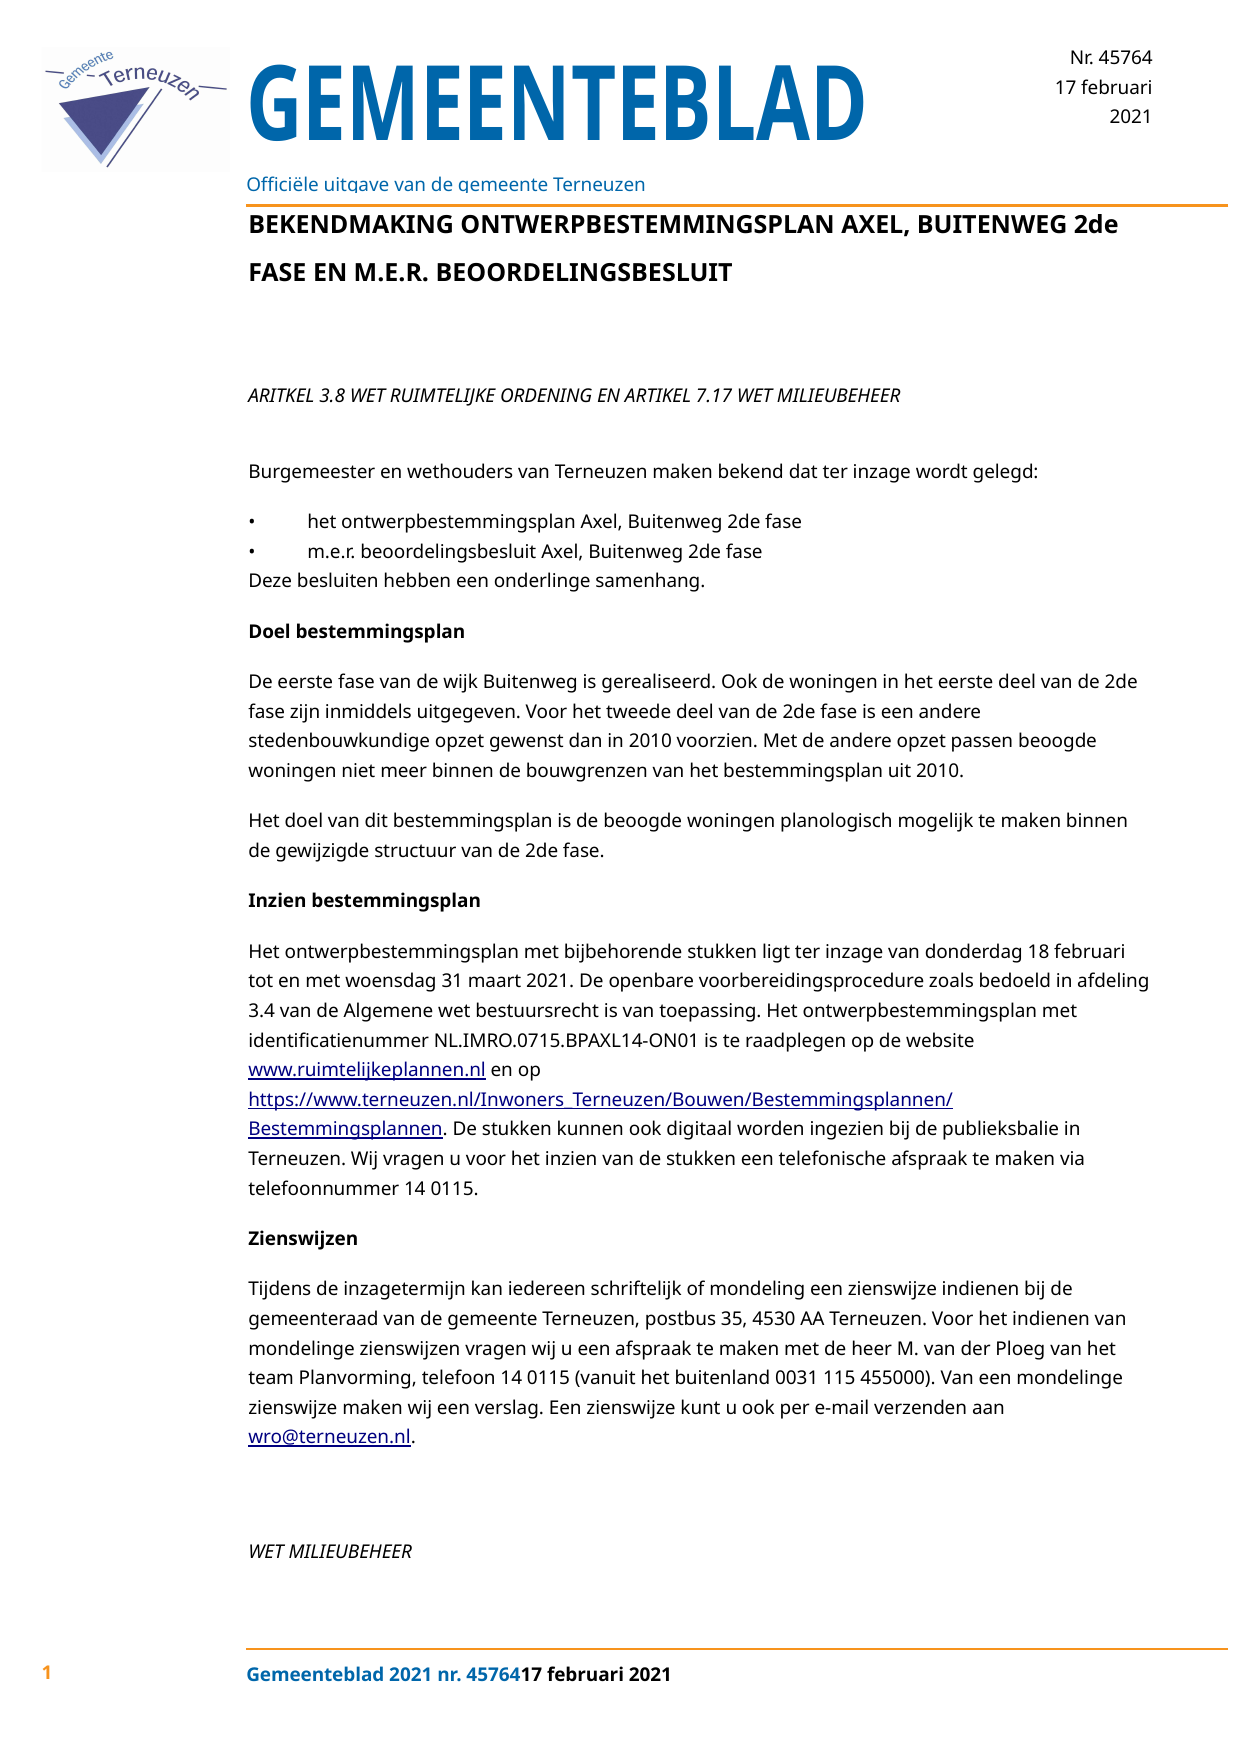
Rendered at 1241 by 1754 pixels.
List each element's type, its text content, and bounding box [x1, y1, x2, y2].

text De eerste fase van de wijk Buitenweg is gerealiseerd. Ook de woningen in het eerste deel van de 2de fase zijn inmiddels uitgegeven. Voor het tweede deel van de 2de fase is een andere stedenbouwkundige opzet gewenst dan in 2010 voorzien. Met de andere opzet passen beoogde woningen niet meer binnen de bouwgrenzen van het bestemmingsplan uit 2010. [248, 668, 1152, 783]
text Het ontwerpbestemmingsplan met bijbehorende stukken ligt ter inzage van donderdag 18 februari tot en met woensdag 31 maart 2021. De openbare voorbereidingsprocedure zoals bedoeld in afdeling 3.4 van de Algemene wet bestuursrecht is van toepassing. Het ontwerpbestemmingsplan met identificatienummer NL.IMRO.0715.BPAXL14-ON01 is te raadplegen op de website www.ruimtelijkeplannen.nl en op https://www.terneuzen.nl/Inwoners_Terneuzen/Bouwen/Bestemmingsplannen/Bestemmingsplannen. De stukken kunnen ook digitaal worden ingezien bij de publieksbalie in Terneuzen. Wij vragen u voor het inzien van de stukken een telefonische afspraak te maken via telefoonnummer 14 0115. [248, 938, 1152, 1200]
text Burgemeester en wethouders van Terneuzen maken bekend dat ter inzage wordt gelegd: [248, 458, 1152, 484]
text Zienswijzen [248, 1225, 1152, 1251]
text Deze besluiten hebben een onderlinge samenhang. [248, 568, 1152, 593]
text WET MILIEUBEHEER [248, 1538, 1152, 1563]
text Tijdens de inzagetermijn kan iedereen schriftelijk of mondeling een zienswijze indienen bij de gemeenteraad van de gemeente Terneuzen, postbus 35, 4530 AA Terneuzen. Voor het indienen van mondelinge zienswijzen vragen wij u een afspraak te maken met de heer M. van der Ploeg van het team Planvorming, telefoon 14 0115 (vanuit het buitenland 0031 115 455000). Van een mondelinge zienswijze maken wij een verslag. Een zienswijze kunt u ook per e-mail verzenden aan wro@terneuzen.nl. [248, 1276, 1152, 1449]
list het ontwerpbestemmingsplan Axel, Buitenweg 2de fase [248, 508, 1152, 534]
picture [41, 47, 231, 172]
text Doel bestemmingsplan [248, 618, 1152, 644]
list m.e.r. beoordelingsbesluit Axel, Buitenweg 2de fase [248, 538, 1152, 564]
text Het doel van dit bestemmingsplan is de beoogde woningen planologisch mogelijk te maken binnen de gewijzigde structuur van de 2de fase. [248, 808, 1152, 863]
text BEKENDMAKING ONTWERPBESTEMMINGSPLAN AXEL, BUITENWEG 2de FASE EN M.E.R. BEOORDELINGSBESLUIT [248, 207, 1152, 288]
text Inzien bestemmingsplan [248, 888, 1152, 913]
text ARITKEL 3.8 WET RUIMTELIJKE ORDENING EN ARTIKEL 7.17 WET MILIEUBEHEER [248, 382, 1152, 408]
